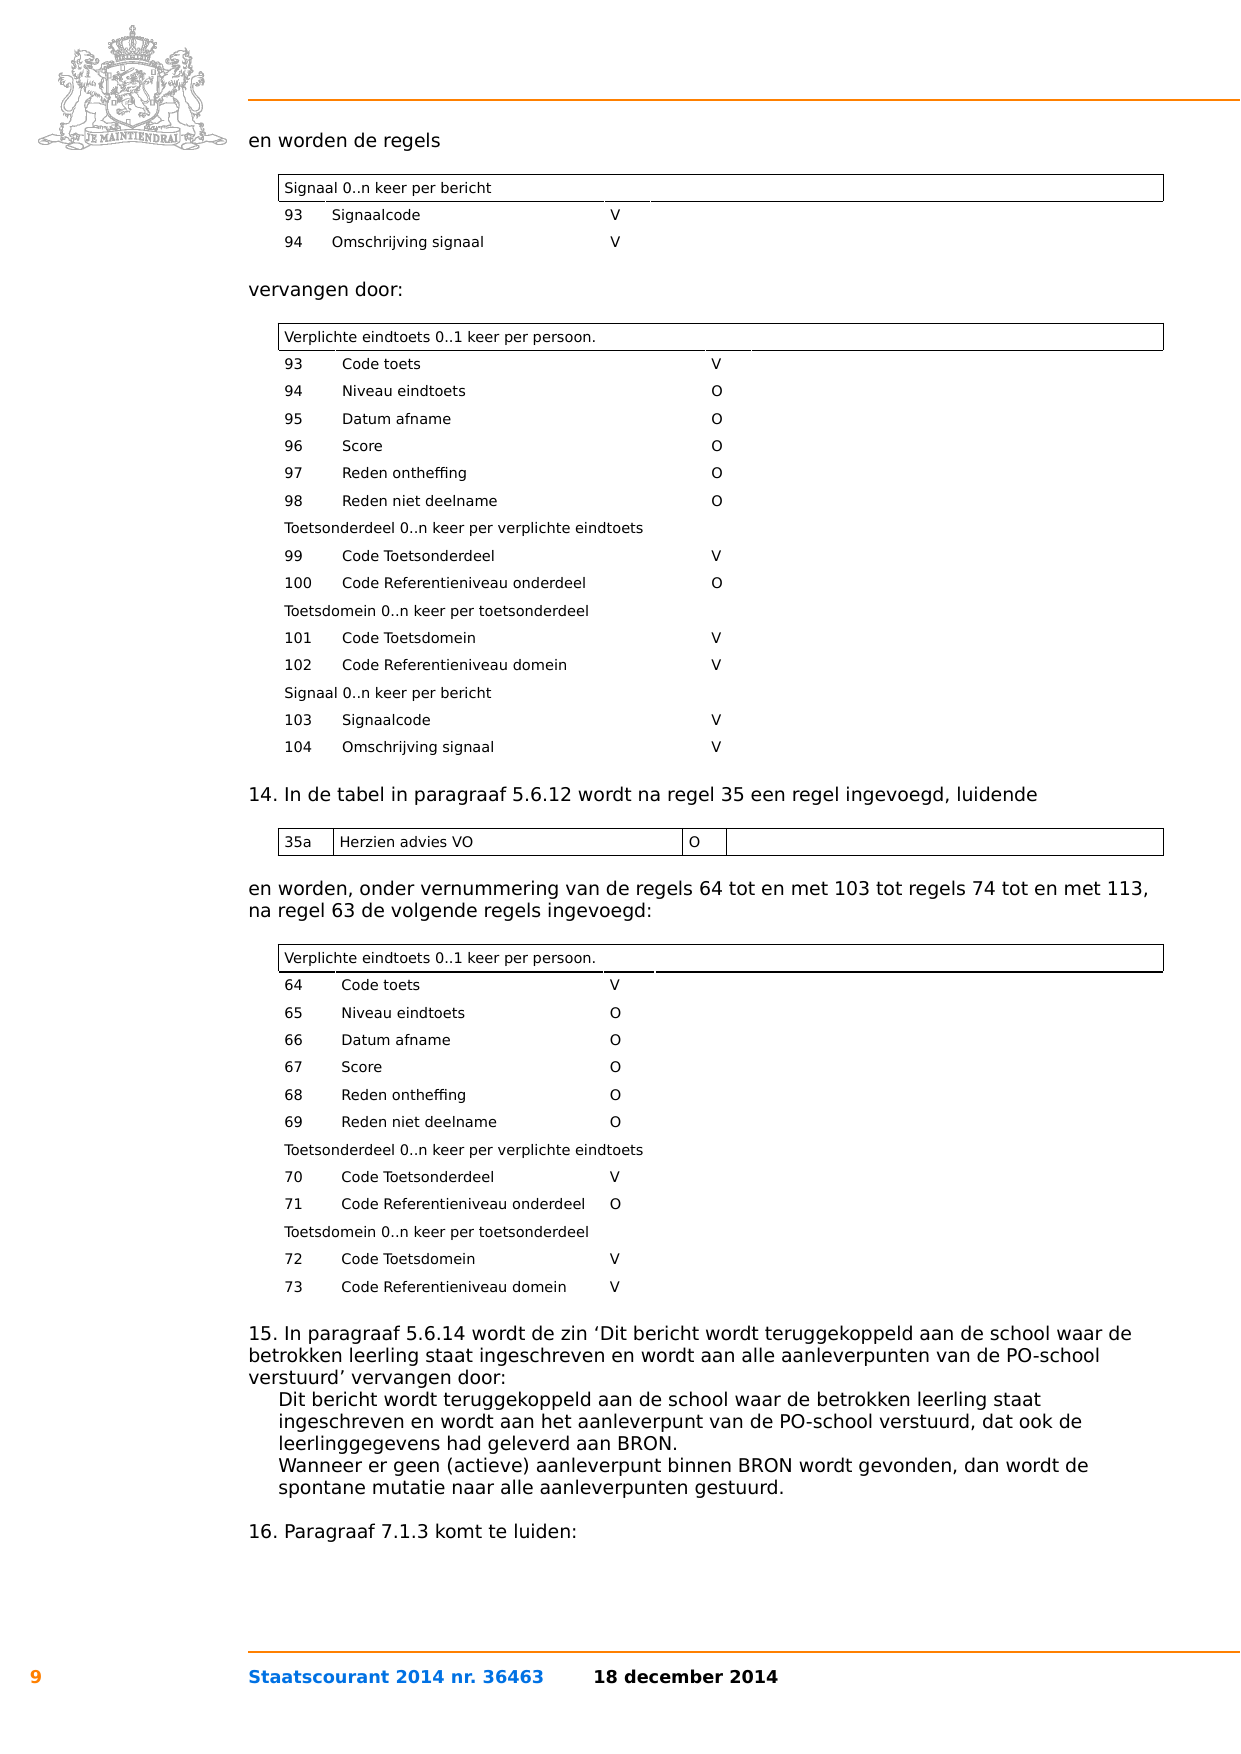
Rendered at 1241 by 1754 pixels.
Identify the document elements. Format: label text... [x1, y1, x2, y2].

table_cell 102 [279, 653, 335, 679]
table_header Signaal 0..n keer per bericht [279, 175, 1163, 201]
table_cell [752, 625, 1163, 651]
table_cell [656, 1055, 1163, 1081]
table_cell 94 [279, 230, 325, 256]
table_cell V [706, 735, 751, 761]
table_cell V [605, 202, 650, 228]
table_cell [656, 1164, 1163, 1191]
table_cell [752, 406, 1163, 432]
table_cell Code Referentieniveau domein [336, 653, 705, 679]
table_cell O [604, 1109, 654, 1136]
table_cell Signaal 0..n keer per bericht [279, 680, 1163, 706]
table_cell 101 [279, 625, 335, 651]
table_cell [656, 1246, 1163, 1273]
table_cell Signaalcode [326, 202, 604, 228]
table_header Verplichte eindtoets 0..1 keer per persoon. [279, 324, 1163, 350]
table_cell Omschrijving signaal [336, 735, 705, 761]
table_cell 94 [279, 379, 335, 405]
table_cell 93 [279, 202, 325, 228]
text 14. In de tabel in paragraaf 5.6.12 wordt na regel 35 een regel ingevoegd, luidende [248, 784, 1163, 806]
table_cell 67 [279, 1055, 335, 1081]
table_cell [656, 1192, 1163, 1218]
table_cell [752, 570, 1163, 597]
table_cell 97 [279, 461, 335, 487]
table_cell V [604, 1164, 654, 1191]
table_cell Niveau eindtoets [336, 379, 705, 405]
table_cell Code toets [336, 351, 705, 377]
table_cell O [604, 1082, 654, 1108]
table_cell [656, 1027, 1163, 1053]
table_cell Toetsdomein 0..n keer per toetsonderdeel [279, 598, 1163, 624]
table_cell 64 [279, 973, 335, 999]
table_cell Code Toetsdomein [336, 625, 705, 651]
table_cell Code Toetsdomein [336, 1246, 603, 1273]
table_cell Niveau eindtoets [336, 1000, 603, 1026]
table_cell 96 [279, 433, 335, 460]
table_cell [752, 351, 1163, 377]
table_cell 72 [279, 1246, 335, 1273]
table_cell 71 [279, 1192, 335, 1218]
table_header O [683, 829, 726, 855]
table_cell 66 [279, 1027, 335, 1053]
table_cell 73 [279, 1274, 335, 1300]
table_cell V [604, 1246, 654, 1273]
table_cell Reden niet deelname [336, 1109, 603, 1136]
table_cell O [604, 1027, 654, 1053]
table_cell V [706, 707, 751, 734]
table_cell 70 [279, 1164, 335, 1191]
table_cell Code Referentieniveau domein [336, 1274, 603, 1300]
table_cell Code Toetsonderdeel [336, 543, 705, 569]
table_cell Omschrijving signaal [326, 230, 604, 256]
table_cell [651, 202, 1163, 228]
table_cell Score [336, 433, 705, 460]
table_cell O [604, 1192, 654, 1218]
table_cell 93 [279, 351, 335, 377]
table_cell 69 [279, 1109, 335, 1136]
table_cell [752, 543, 1163, 569]
table_cell [656, 1000, 1163, 1026]
table_cell O [604, 1000, 654, 1026]
table_cell O [706, 488, 751, 514]
table_cell Score [336, 1055, 603, 1081]
table_cell V [706, 351, 751, 377]
table_cell 100 [279, 570, 335, 597]
table_cell [752, 653, 1163, 679]
table_cell [752, 707, 1163, 734]
table_cell Toetsonderdeel 0..n keer per verplichte eindtoets [279, 1137, 1163, 1163]
text Wanneer er geen (actieve) aanleverpunt binnen BRON wordt gevonden, dan wordt de spontane mutatie naar alle aanleverpunten gestuurd. [278, 1455, 1163, 1499]
table_cell 95 [279, 406, 335, 432]
table_cell 65 [279, 1000, 335, 1026]
table_cell Datum afname [336, 406, 705, 432]
table_cell Code Referentieniveau onderdeel [336, 570, 705, 597]
table_cell V [706, 543, 751, 569]
table_cell Signaalcode [336, 707, 705, 734]
table_cell 98 [279, 488, 335, 514]
text 15. In paragraaf 5.6.14 wordt de zin ‘Dit bericht wordt teruggekoppeld aan de school waar de betrokken leerling staat ingeschreven en wordt aan alle aanleverpunten van de PO-school verstuurd’ vervangen door: [248, 1323, 1163, 1389]
table_header [727, 829, 1163, 855]
table_cell Code Toetsonderdeel [336, 1164, 603, 1191]
table_cell [752, 379, 1163, 405]
table_cell [656, 1082, 1163, 1108]
table_cell Datum afname [336, 1027, 603, 1053]
text 16. Paragraaf 7.1.3 komt te luiden: [248, 1521, 1163, 1543]
table_cell [656, 1274, 1163, 1300]
table_cell O [604, 1055, 654, 1081]
text en worden, onder vernummering van de regels 64 tot en met 103 tot regels 74 tot en met 113, na regel 63 de volgende regels ingevoegd: [248, 878, 1163, 922]
table_header Herzien advies VO [334, 829, 682, 855]
text en worden de regels [248, 130, 1163, 152]
text vervangen door: [248, 279, 1163, 301]
table_cell 104 [279, 735, 335, 761]
table_cell O [706, 406, 751, 432]
table_cell [752, 735, 1163, 761]
table_cell V [706, 625, 751, 651]
table_cell Reden ontheffing [336, 1082, 603, 1108]
table_cell [752, 488, 1163, 514]
table_header Verplichte eindtoets 0..1 keer per persoon. [279, 945, 1163, 971]
table_cell O [706, 379, 751, 405]
table_cell Reden niet deelname [336, 488, 705, 514]
table_cell [656, 1109, 1163, 1136]
table_cell Toetsdomein 0..n keer per toetsonderdeel [279, 1219, 1163, 1245]
text Dit bericht wordt teruggekoppeld aan de school waar de betrokken leerling staat ingeschreven en wordt aan het aanleverpunt van de PO-school verstuurd, dat ook de leerlinggegevens had geleverd aan BRON. [278, 1389, 1163, 1455]
table_cell V [605, 230, 650, 256]
table_cell Code Referentieniveau onderdeel [336, 1192, 603, 1218]
table_cell O [706, 433, 751, 460]
table_cell V [706, 653, 751, 679]
table_cell O [706, 461, 751, 487]
table_cell O [706, 570, 751, 597]
table_cell Toetsonderdeel 0..n keer per verplichte eindtoets [279, 516, 1163, 542]
table_cell Reden ontheffing [336, 461, 705, 487]
table_cell V [604, 1274, 654, 1300]
picture [38, 25, 227, 150]
table_cell V [604, 973, 654, 999]
table_header 35a [279, 829, 333, 855]
table_cell [651, 230, 1163, 256]
table_cell [752, 433, 1163, 460]
table_cell 99 [279, 543, 335, 569]
table_cell [656, 973, 1163, 999]
table_cell Code toets [336, 973, 603, 999]
table_cell 68 [279, 1082, 335, 1108]
table_cell 103 [279, 707, 335, 734]
table_cell [752, 461, 1163, 487]
